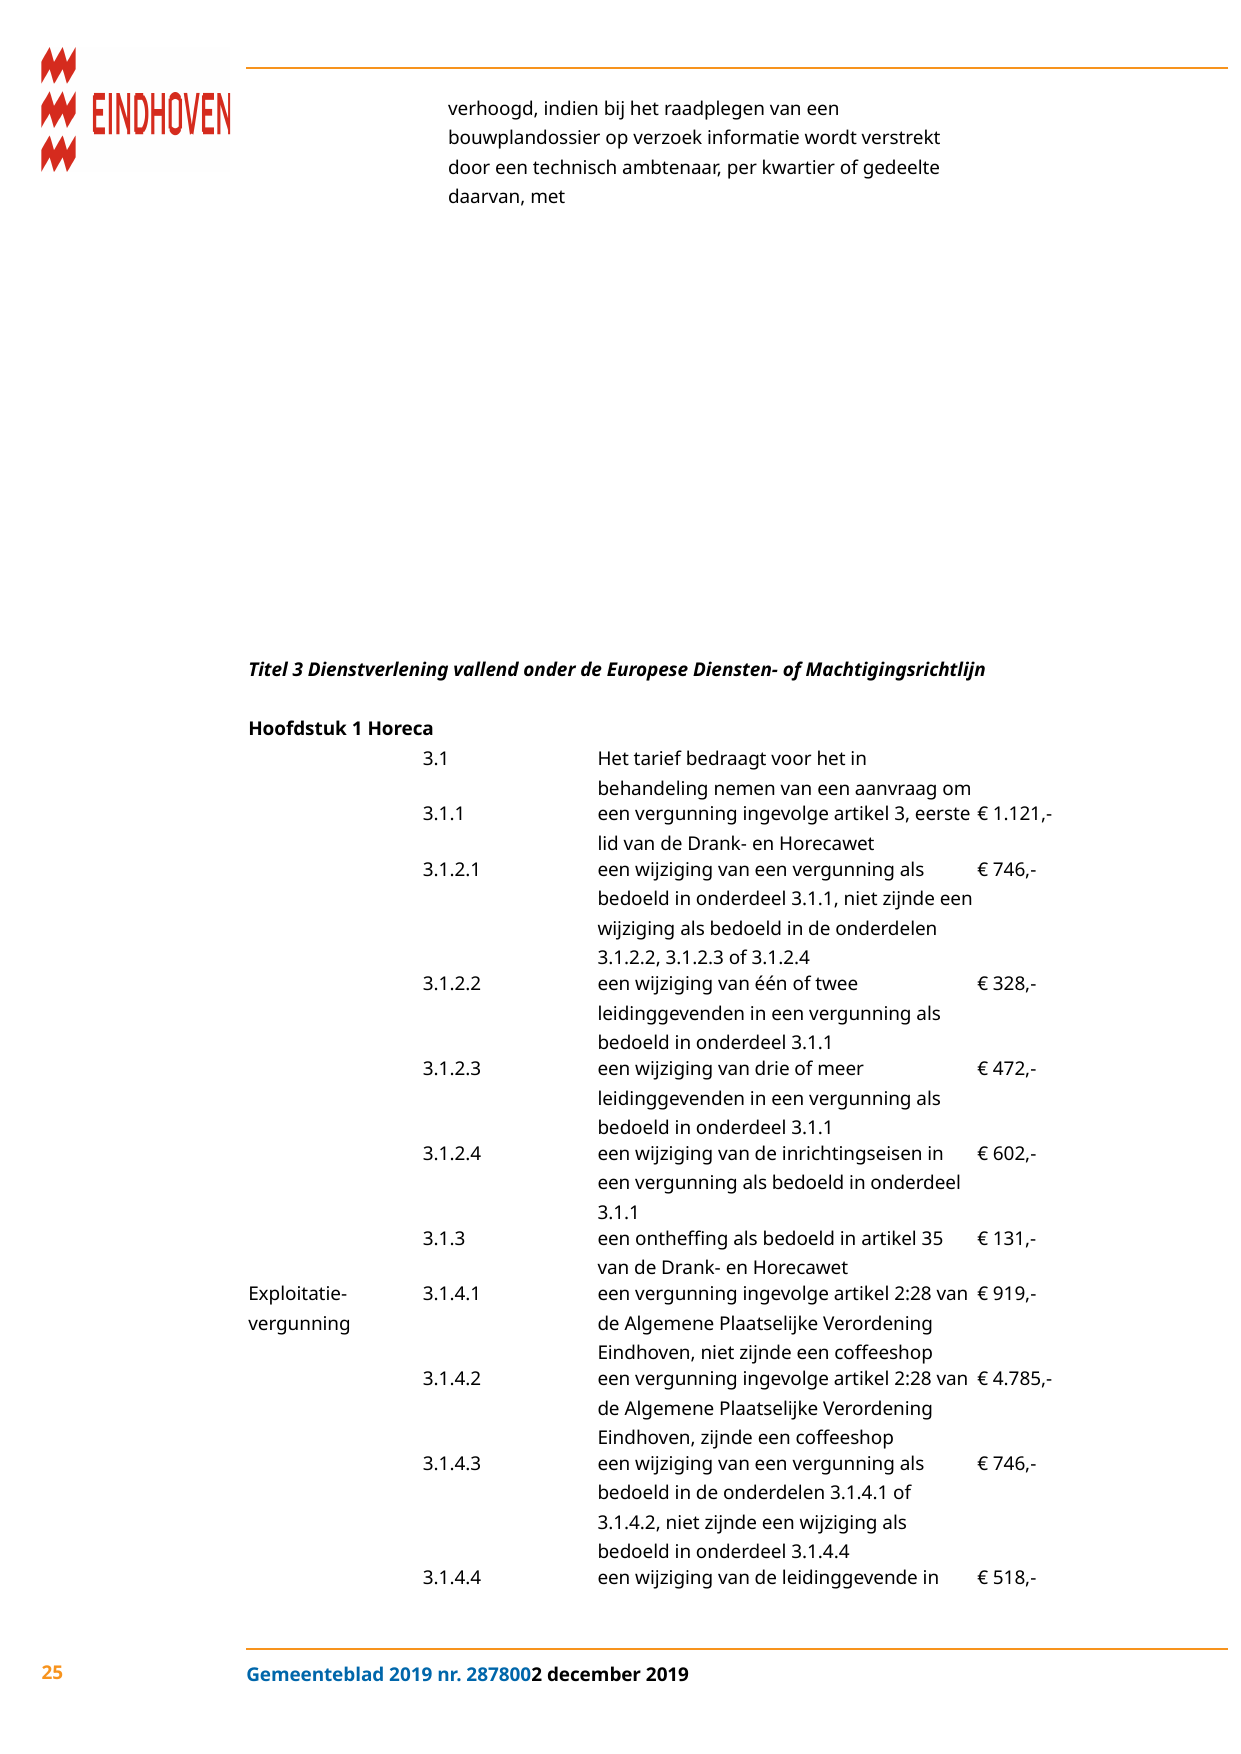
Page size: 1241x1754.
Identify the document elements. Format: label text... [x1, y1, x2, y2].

table_cell € 1.121,- [977, 800, 1152, 856]
table_cell verhoogd, indien bij het raadplegen van een bouwplandossier op verzoek informatie wordt verstrekt door een technisch ambtenaar, per kwartier of gedeelte daarvan, met [448, 95, 952, 209]
table_cell 3.1.4.1 [423, 1280, 597, 1365]
picture [41, 47, 231, 172]
table_cell € 131,- [977, 1225, 1152, 1280]
table_cell € 602,- [977, 1140, 1152, 1225]
text Hoofdstuk 1 Horeca [248, 715, 1152, 741]
table_cell € 919,- [977, 1280, 1152, 1365]
table_cell een wijziging van de leidinggevende in [597, 1565, 977, 1590]
table_cell [248, 800, 423, 856]
table_header Het tarief bedraagt voor het in behandeling nemen van een aanvraag om [597, 745, 977, 800]
table_cell 3.1.1 [423, 800, 597, 856]
table_cell [248, 95, 448, 209]
table_header 3.1 [423, 745, 597, 800]
table_cell een vergunning ingevolge artikel 3, eerste lid van de Drank- en Horecawet [597, 800, 977, 856]
table_cell € 746,- [977, 856, 1152, 970]
table_cell 3.1.2.1 [423, 856, 597, 970]
text Titel 3 Dienstverlening vallend onder de Europese Diensten- of Machtigingsrichtlijn [248, 656, 1152, 682]
table_cell [248, 1365, 423, 1450]
table_cell [248, 1565, 423, 1590]
table_cell 3.1.2.2 [423, 970, 597, 1055]
table_cell [248, 1140, 423, 1225]
table_cell [248, 1225, 423, 1280]
table_cell een wijziging van een vergunning als bedoeld in de onderdelen 3.1.4.1 of 3.1.4.2, niet zijnde een wijziging als bedoeld in onderdeel 3.1.4.4 [597, 1450, 977, 1564]
table_cell 3.1.2.4 [423, 1140, 597, 1225]
table_cell € 518,- [977, 1565, 1152, 1590]
table_cell een vergunning ingevolge artikel 2:28 van de Algemene Plaatselijke Verordening Eindhoven, zijnde een coffeeshop [597, 1365, 977, 1450]
table_header [977, 745, 1152, 800]
table_cell een wijziging van één of twee leidinggevenden in een vergunning als bedoeld in onderdeel 3.1.1 [597, 970, 977, 1055]
table_cell 3.1.3 [423, 1225, 597, 1280]
table_cell [248, 970, 423, 1055]
table_cell € 746,- [977, 1450, 1152, 1564]
table_cell [248, 856, 423, 970]
table_cell [248, 1450, 423, 1564]
table_cell een ontheffing als bedoeld in artikel 35 van de Drank- en Horecawet [597, 1225, 977, 1280]
table_cell 3.1.4.3 [423, 1450, 597, 1564]
table_cell een vergunning ingevolge artikel 2:28 van de Algemene Plaatselijke Verordening Eindhoven, niet zijnde een coffeeshop [597, 1280, 977, 1365]
table_cell [248, 1055, 423, 1140]
table_cell € 4.785,- [977, 1365, 1152, 1450]
table_cell 3.1.2.3 [423, 1055, 597, 1140]
table_cell € 472,- [977, 1055, 1152, 1140]
table_cell € 328,- [977, 970, 1152, 1055]
table_header [248, 745, 423, 800]
table_cell [952, 95, 1152, 209]
table_cell een wijziging van een vergunning als bedoeld in onderdeel 3.1.1, niet zijnde een wijziging als bedoeld in de onderdelen 3.1.2.2, 3.1.2.3 of 3.1.2.4 [597, 856, 977, 970]
table_cell een wijziging van de inrichtingseisen in een vergunning als bedoeld in onderdeel 3.1.1 [597, 1140, 977, 1225]
table_cell 3.1.4.4 [423, 1565, 597, 1590]
table_cell 3.1.4.2 [423, 1365, 597, 1450]
table_cell een wijziging van drie of meer leidinggevenden in een vergunning als bedoeld in onderdeel 3.1.1 [597, 1055, 977, 1140]
table_cell Exploitatie- vergunning [248, 1280, 423, 1365]
